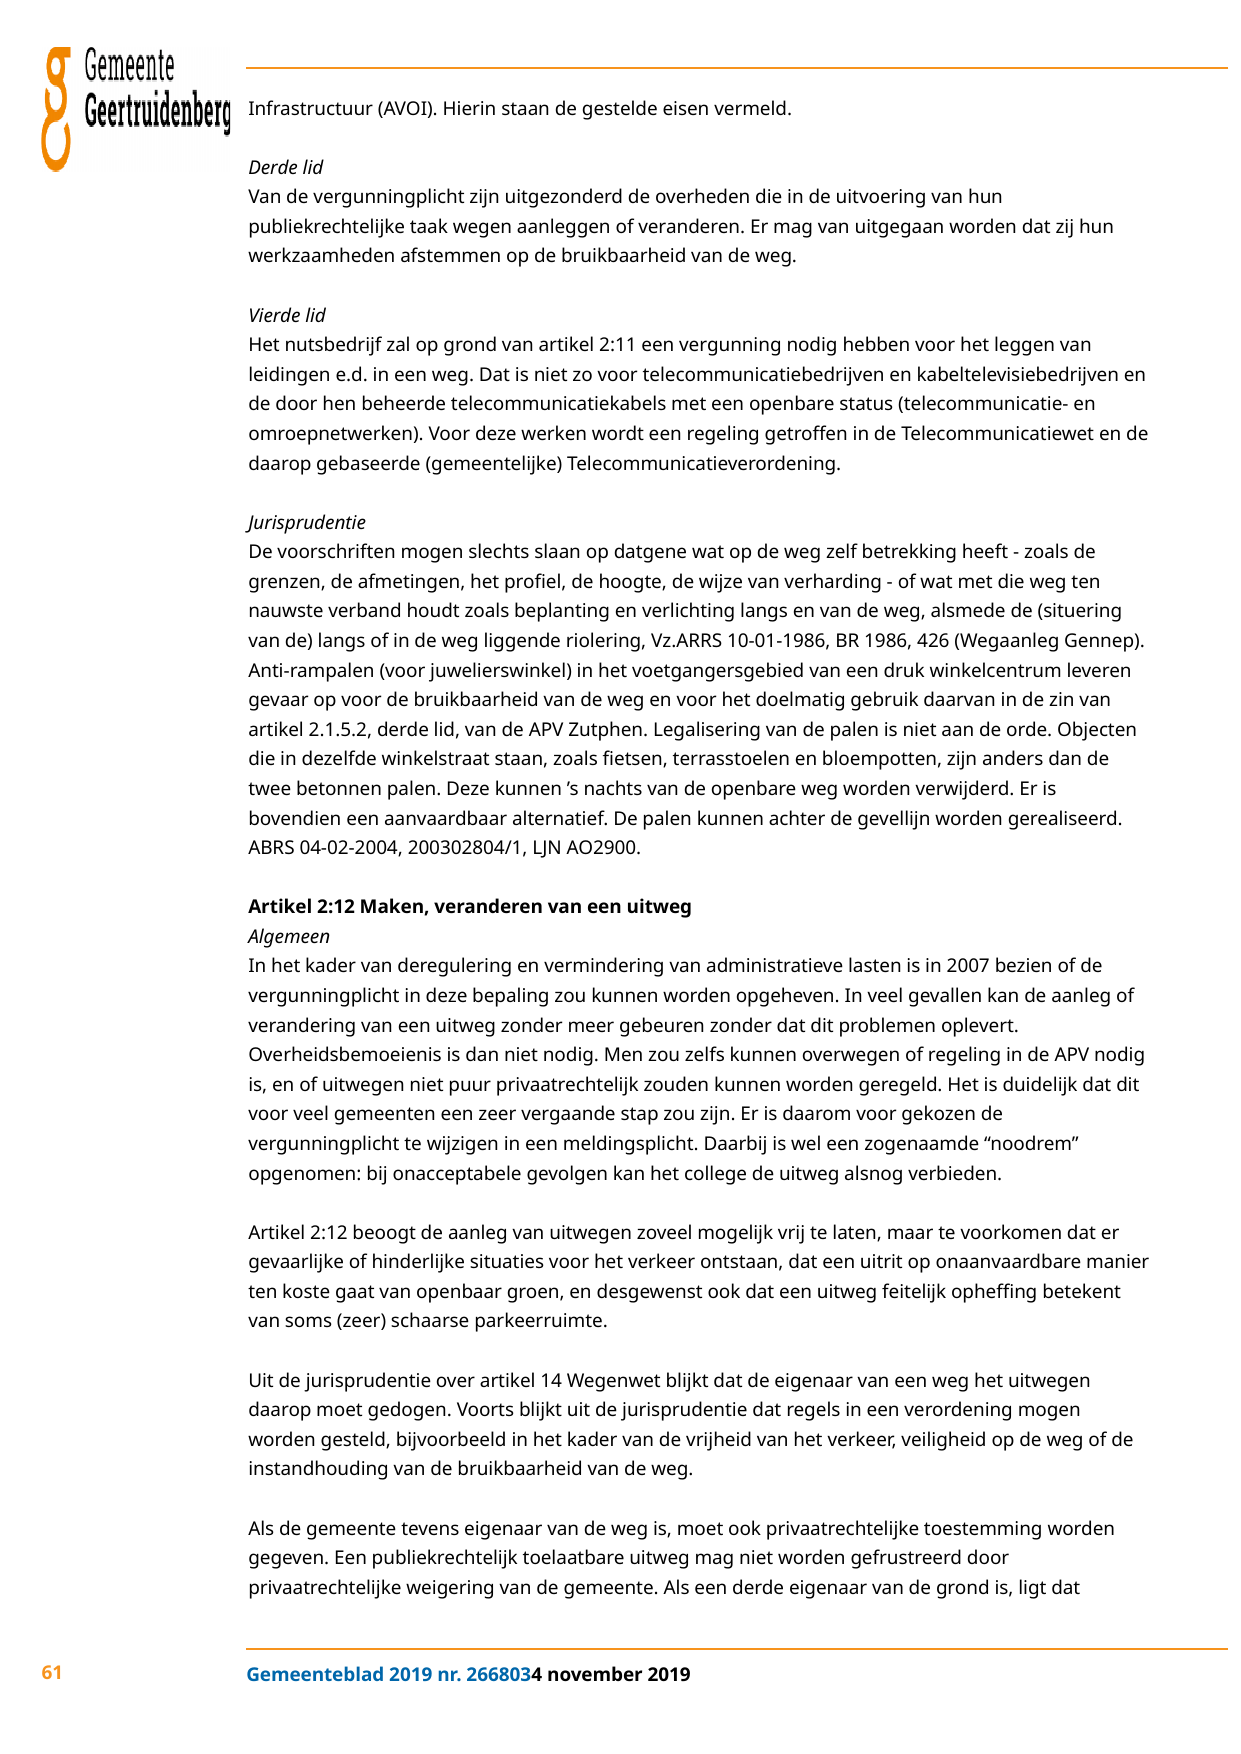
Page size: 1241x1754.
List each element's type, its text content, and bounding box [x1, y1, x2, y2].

text Vierde lid [248, 302, 1152, 328]
text Anti-rampalen (voor juwelierswinkel) in het voetgangersgebied van een druk winkelcentrum leveren gevaar op voor de bruikbaarheid van de weg en voor het doelmatig gebruik daarvan in de zin van artikel 2.1.5.2, derde lid, van de APV Zutphen. Legalisering van de palen is niet aan de orde. Objecten die in dezelfde winkelstraat staan, zoals fietsen, terrasstoelen en bloempotten, zijn anders dan de twee betonnen palen. Deze kunnen ’s nachts van de openbare weg worden verwijderd. Er is bovendien een aanvaardbaar alternatief. De palen kunnen achter de gevellijn worden gerealiseerd. ABRS 04-02-2004, 200302804/1, LJN AO2900. [248, 657, 1152, 860]
text Jurisprudentie [248, 509, 1152, 535]
text Algemeen [248, 923, 1152, 949]
text Van de vergunningplicht zijn uitgezonderd de overheden die in de uitvoering van hun publiekrechtelijke taak wegen aanleggen of veranderen. Er mag van uitgegaan worden dat zij hun werkzaamheden afstemmen op de bruikbaarheid van de weg. [248, 183, 1152, 268]
text Derde lid [248, 154, 1152, 180]
text Artikel 2:12 Maken, veranderen van een uitweg [248, 893, 1152, 919]
text Uit de jurisprudentie over artikel 14 Wegenwet blijkt dat de eigenaar van een weg het uitwegen daarop moet gedogen. Voorts blijkt uit de jurisprudentie dat regels in een verordening mogen worden gesteld, bijvoorbeeld in het kader van de vrijheid van het verkeer, veiligheid op de weg of de instandhouding van de bruikbaarheid van de weg. [248, 1367, 1152, 1481]
text Het nutsbedrijf zal op grond van artikel 2:11 een vergunning nodig hebben voor het leggen van leidingen e.d. in een weg. Dat is niet zo voor telecommunicatiebedrijven en kabeltelevisiebedrijven en de door hen beheerde telecommunicatiekabels met een openbare status (telecommunicatie- en omroepnetwerken). Voor deze werken wordt een regeling getroffen in de Telecommunicatiewet en de daarop gebaseerde (gemeentelijke) Telecommunicatieverordening. [248, 331, 1152, 476]
text De voorschriften mogen slechts slaan op datgene wat op de weg zelf betrekking heeft - zoals de grenzen, de afmetingen, het profiel, de hoogte, de wijze van verharding - of wat met die weg ten nauwste verband houdt zoals beplanting en verlichting langs en van de weg, alsmede de (situering van de) langs of in de weg liggende riolering, Vz.ARRS 10-01-1986, BR 1986, 426 (Wegaanleg Gennep). [248, 538, 1152, 653]
text Artikel 2:12 beoogt de aanleg van uitwegen zoveel mogelijk vrij te laten, maar te voorkomen dat er gevaarlijke of hinderlijke situaties voor het verkeer ontstaan, dat een uitrit op onaanvaardbare manier ten koste gaat van openbaar groen, en desgewenst ook dat een uitweg feitelijk opheffing betekent van soms (zeer) schaarse parkeerruimte. [248, 1219, 1152, 1333]
text Infrastructuur (AVOI). Hierin staan de gestelde eisen vermeld. [248, 95, 1152, 121]
picture [41, 47, 231, 172]
text Als de gemeente tevens eigenaar van de weg is, moet ook privaatrechtelijke toestemming worden gegeven. Een publiekrechtelijk toelaatbare uitweg mag niet worden gefrustreerd door privaatrechtelijke weigering van de gemeente. Als een derde eigenaar van de grond is, ligt dat [248, 1515, 1152, 1600]
text In het kader van deregulering en vermindering van administratieve lasten is in 2007 bezien of de vergunningplicht in deze bepaling zou kunnen worden opgeheven. In veel gevallen kan de aanleg of verandering van een uitweg zonder meer gebeuren zonder dat dit problemen oplevert. Overheidsbemoeienis is dan niet nodig. Men zou zelfs kunnen overwegen of regeling in de APV nodig is, en of uitwegen niet puur privaatrechtelijk zouden kunnen worden geregeld. Het is duidelijk dat dit voor veel gemeenten een zeer vergaande stap zou zijn. Er is daarom voor gekozen de vergunningplicht te wijzigen in een meldingsplicht. Daarbij is wel een zogenaamde “noodrem” opgenomen: bij onacceptabele gevolgen kan het college de uitweg alsnog verbieden. [248, 953, 1152, 1186]
